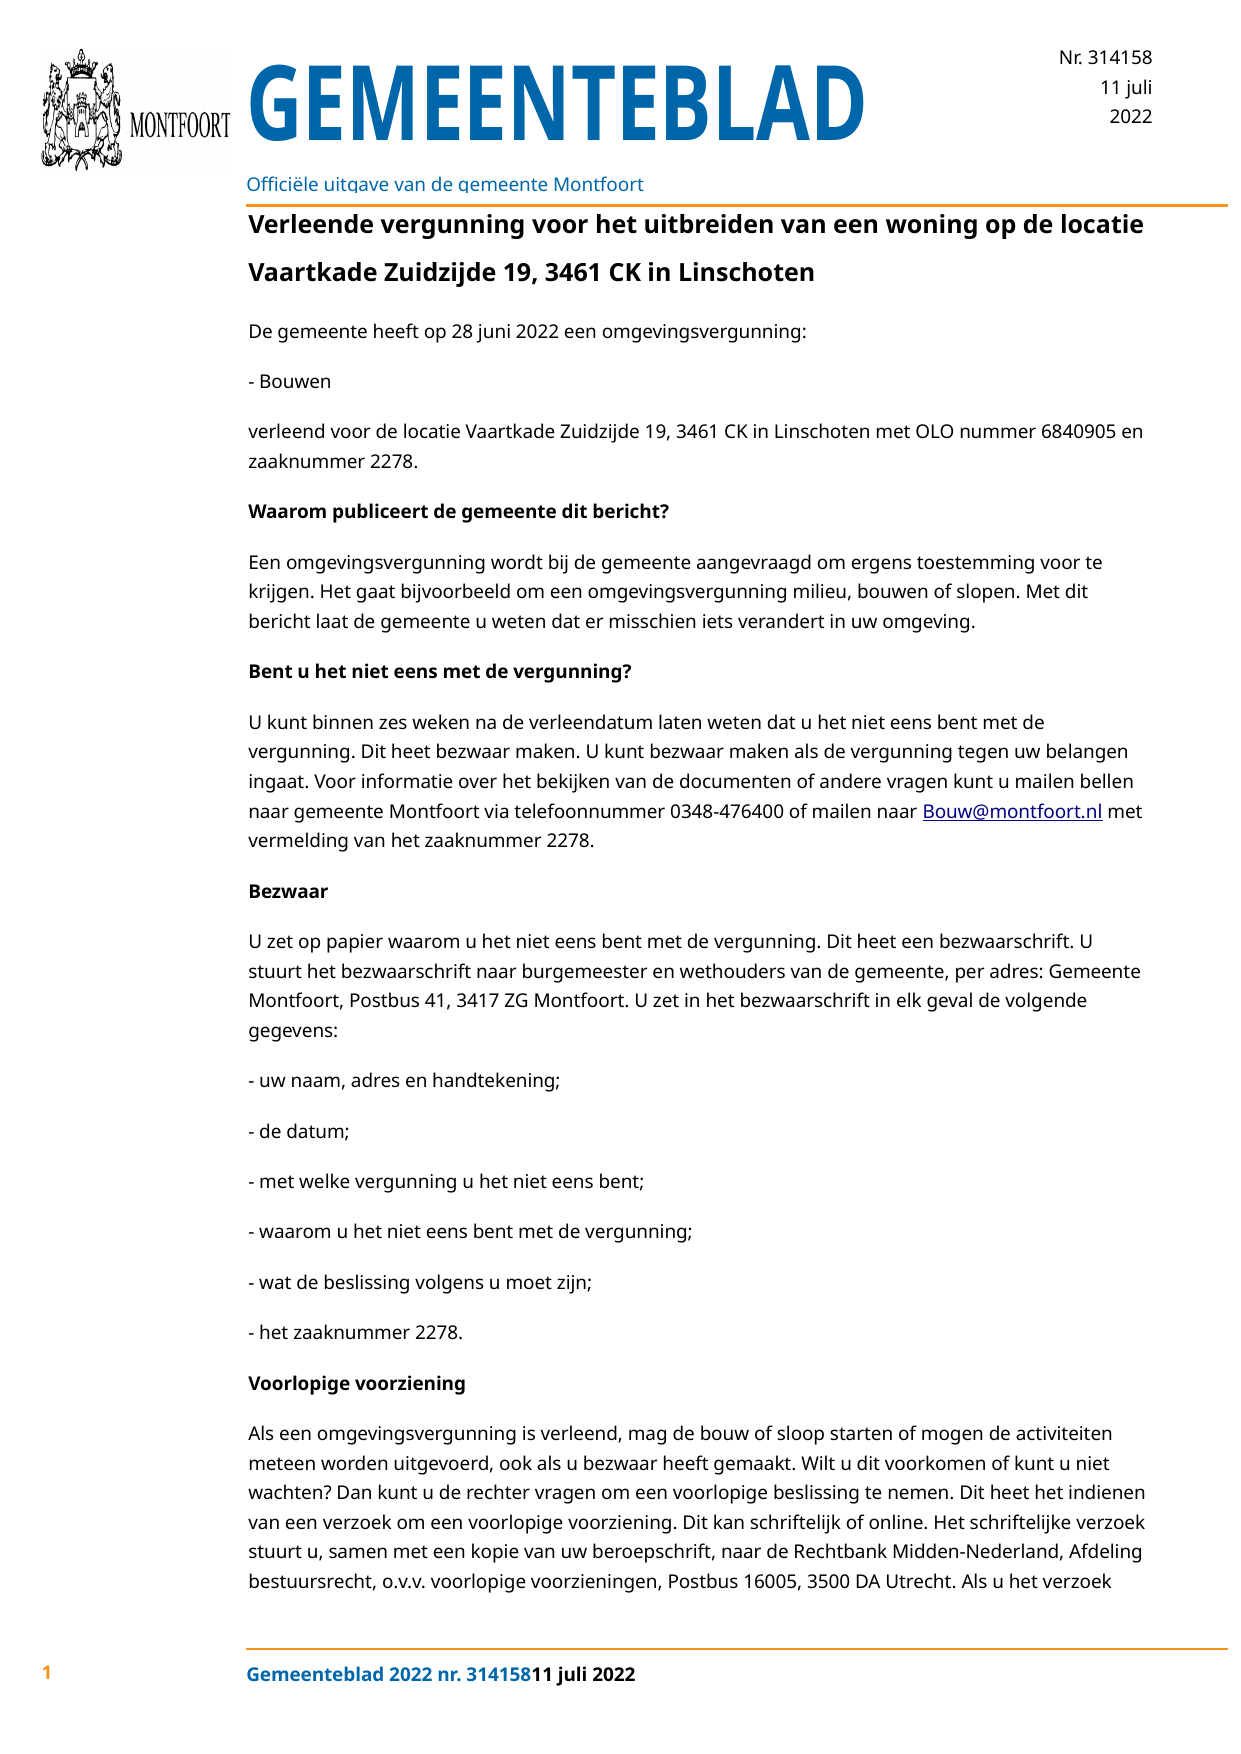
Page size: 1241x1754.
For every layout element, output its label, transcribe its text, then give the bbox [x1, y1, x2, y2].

text verleend voor de locatie Vaartkade Zuidzijde 19, 3461 CK in Linschoten met OLO nummer 6840905 en zaaknummer 2278. [248, 419, 1152, 474]
text Als een omgevingsvergunning is verleend, mag de bouw of sloop starten of mogen de activiteiten meteen worden uitgevoerd, ook als u bezwaar heeft gemaakt. Wilt u dit voorkomen of kunt u niet wachten? Dan kunt u de rechter vragen om een voorlopige beslissing te nemen. Dit heet het indienen van een verzoek om een voorlopige voorziening. Dit kan schriftelijk of online. Het schriftelijke verzoek stuurt u, samen met een kopie van uw beroepschrift, naar de Rechtbank Midden-Nederland, Afdeling bestuursrecht, o.v.v. voorlopige voorzieningen, Postbus 16005, 3500 DA Utrecht. Als u het verzoek [248, 1420, 1152, 1594]
text - waarom u het niet eens bent met de vergunning; [248, 1219, 1152, 1244]
text U zet op papier waarom u het niet eens bent met de vergunning. Dit heet een bezwaarschrift. U stuurt het bezwaarschrift naar burgemeester en wethouders van de gemeente, per adres: Gemeente Montfoort, Postbus 41, 3417 ZG Montfoort. U zet in het bezwaarschrift in elk geval de volgende gegevens: [248, 928, 1152, 1043]
text De gemeente heeft op 28 juni 2022 een omgevingsvergunning: [248, 318, 1152, 344]
text - met welke vergunning u het niet eens bent; [248, 1168, 1152, 1194]
text - uw naam, adres en handtekening; [248, 1067, 1152, 1093]
text Voorlopige voorziening [248, 1370, 1152, 1396]
text Verleende vergunning voor het uitbreiden van een woning op de locatie Vaartkade Zuidzijde 19, 3461 CK in Linschoten [248, 207, 1152, 288]
text - het zaaknummer 2278. [248, 1319, 1152, 1345]
text Bent u het niet eens met de vergunning? [248, 659, 1152, 684]
text U kunt binnen zes weken na de verleendatum laten weten dat u het niet eens bent met de vergunning. Dit heet bezwaar maken. U kunt bezwaar maken als de vergunning tegen uw belangen ingaat. Voor informatie over het bekijken van de documenten of andere vragen kunt u mailen bellen naar gemeente Montfoort via telefoonnummer 0348-476400 of mailen naar Bouw@montfoort.nl met vermelding van het zaaknummer 2278. [248, 709, 1152, 853]
text - Bouwen [248, 368, 1152, 394]
text - wat de beslissing volgens u moet zijn; [248, 1269, 1152, 1295]
picture [41, 47, 231, 172]
text Waarom publiceert de gemeente dit bericht? [248, 499, 1152, 524]
text Bezwaar [248, 878, 1152, 904]
text Een omgevingsvergunning wordt bij de gemeente aangevraagd om ergens toestemming voor te krijgen. Het gaat bijvoorbeeld om een omgevingsvergunning milieu, bouwen of slopen. Met dit bericht laat de gemeente u weten dat er misschien iets verandert in uw omgeving. [248, 549, 1152, 634]
text - de datum; [248, 1118, 1152, 1144]
